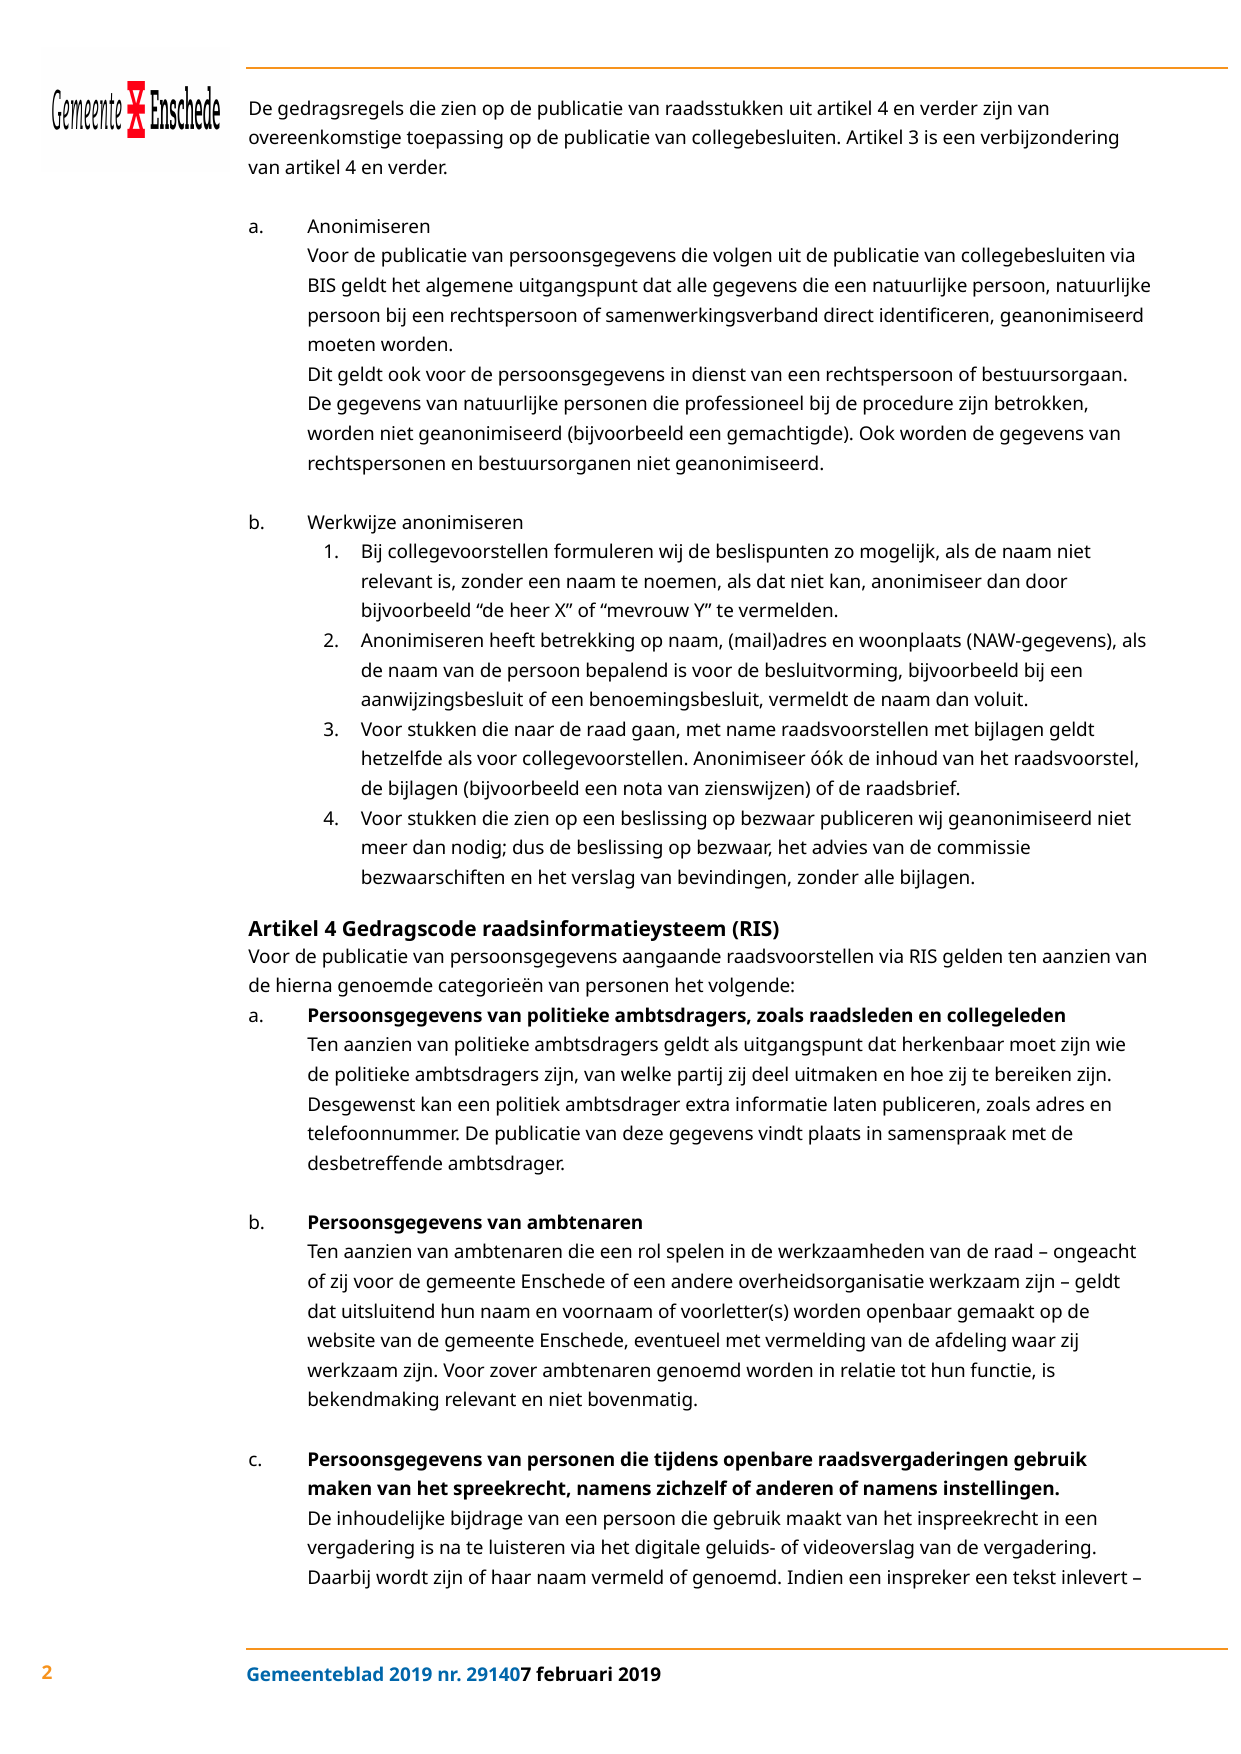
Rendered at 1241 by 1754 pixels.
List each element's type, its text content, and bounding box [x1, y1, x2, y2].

list Persoonsgegevens van personen die tijdens openbare raadsvergaderingen gebruik maken van het spreekrecht, namens zichzelf of anderen of namens instellingen. [248, 1446, 1152, 1501]
list Ten aanzien van politieke ambtsdragers geldt als uitgangspunt dat herkenbaar moet zijn wie de politieke ambtsdragers zijn, van welke partij zij deel uitmaken en hoe zij te bereiken zijn. Desgewenst kan een politiek ambtsdrager extra informatie laten publiceren, zoals adres en telefoonnummer. De publicatie van deze gegevens vindt plaats in samenspraak met de desbetreffende ambtsdrager. [248, 1032, 1152, 1176]
list Werkwijze anonimiseren [248, 509, 1152, 535]
text Artikel 4 Gedragscode raadsinformatieysteem (RIS) [248, 914, 1152, 943]
list Anonimiseren [248, 213, 1152, 239]
list Persoonsgegevens van ambtenaren [248, 1209, 1152, 1235]
list Ten aanzien van ambtenaren die een rol spelen in de werkzaamheden van de raad – ongeacht of zij voor de gemeente Enschede of een andere overheidsorganisatie werkzaam zijn – geldt dat uitsluitend hun naam en voornaam of voorletter(s) worden openbaar gemaakt op de website van de gemeente Enschede, eventueel met vermelding van de afdeling waar zij werkzaam zijn. Voor zover ambtenaren genoemd worden in relatie tot hun functie, is bekendmaking relevant en niet bovenmatig. [248, 1239, 1152, 1412]
list Voor de publicatie van persoonsgegevens die volgen uit de publicatie van collegebesluiten via BIS geldt het algemene uitgangspunt dat alle gegevens die een natuurlijke persoon, natuurlijke persoon bij een rechtspersoon of samenwerkingsverband direct identificeren, geanonimiseerd moeten worden. [248, 243, 1152, 357]
list Anonimiseren heeft betrekking op naam, (mail)adres en woonplaats (NAW-gegevens), als de naam van de persoon bepalend is voor de besluitvorming, bijvoorbeeld bij een aanwijzingsbesluit of een benoemingsbesluit, vermeldt de naam dan voluit. [323, 627, 1152, 712]
picture [41, 47, 231, 172]
text De gedragsregels die zien op de publicatie van raadsstukken uit artikel 4 en verder zijn van overeenkomstige toepassing op de publicatie van collegebesluiten. Artikel 3 is een verbijzondering van artikel 4 en verder. [248, 95, 1152, 180]
list De inhoudelijke bijdrage van een persoon die gebruik maakt van het inspreekrecht in een vergadering is na te luisteren via het digitale geluids- of videoverslag van de vergadering. Daarbij wordt zijn of haar naam vermeld of genoemd. Indien een inspreker een tekst inlevert – [248, 1505, 1152, 1590]
text Voor de publicatie van persoonsgegevens aangaande raadsvoorstellen via RIS gelden ten aanzien van de hierna genoemde categorieën van personen het volgende: [248, 943, 1152, 998]
list Dit geldt ook voor de persoonsgegevens in dienst van een rechtspersoon of bestuursorgaan. De gegevens van natuurlijke personen die professioneel bij de procedure zijn betrokken, worden niet geanonimiseerd (bijvoorbeeld een gemachtigde). Ook worden de gegevens van rechtspersonen en bestuursorganen niet geanonimiseerd. [248, 361, 1152, 476]
list Bij collegevoorstellen formuleren wij de beslispunten zo mogelijk, als de naam niet relevant is, zonder een naam te noemen, als dat niet kan, anonimiseer dan door bijvoorbeeld “de heer X” of “mevrouw Y” te vermelden. [323, 538, 1152, 623]
list Voor stukken die zien op een beslissing op bezwaar publiceren wij geanonimiseerd niet meer dan nodig; dus de beslissing op bezwaar, het advies van de commissie bezwaarschiften en het verslag van bevindingen, zonder alle bijlagen. [323, 805, 1152, 890]
list Voor stukken die naar de raad gaan, met name raadsvoorstellen met bijlagen geldt hetzelfde als voor collegevoorstellen. Anonimiseer óók de inhoud van het raadsvoorstel, de bijlagen (bijvoorbeeld een nota van zienswijzen) of de raadsbrief. [323, 716, 1152, 801]
list Persoonsgegevens van politieke ambtsdragers, zoals raadsleden en collegeleden [248, 1002, 1152, 1028]
